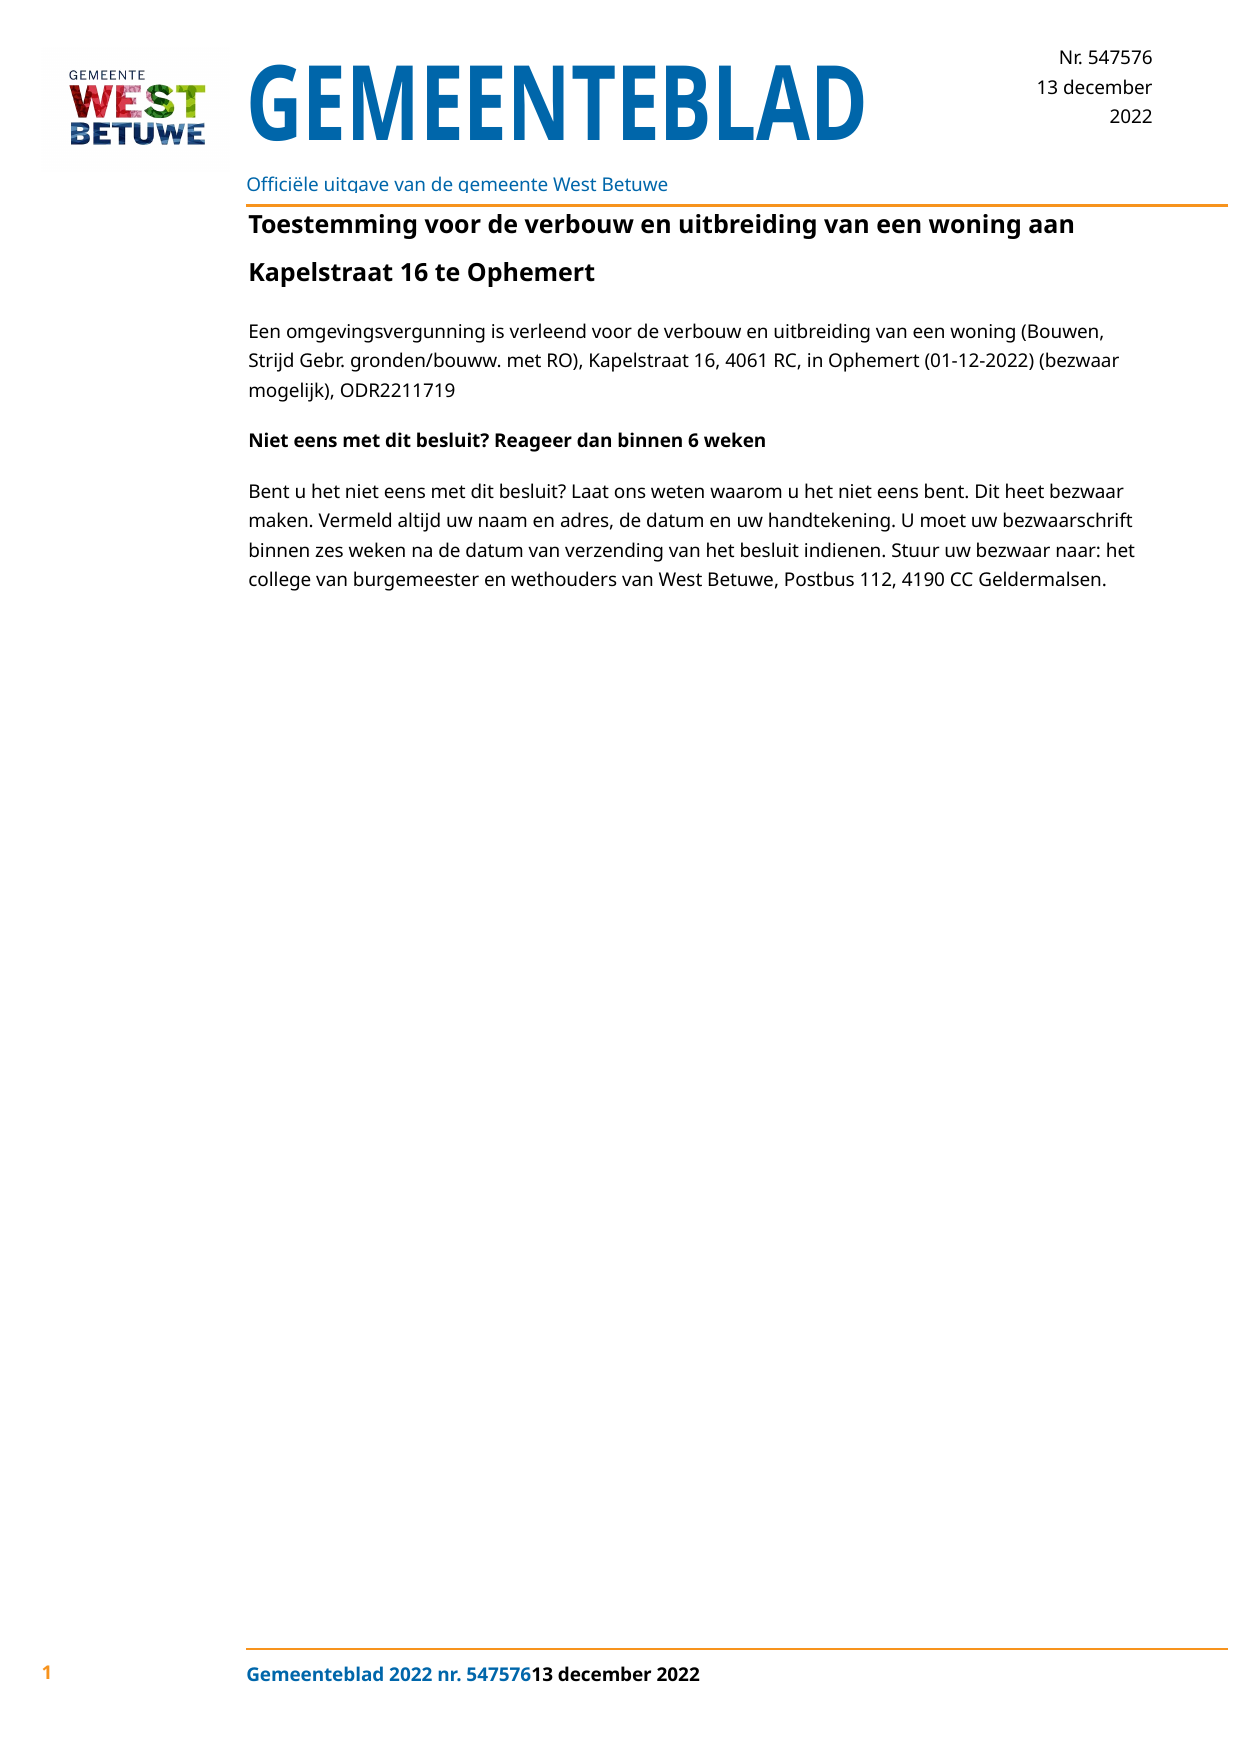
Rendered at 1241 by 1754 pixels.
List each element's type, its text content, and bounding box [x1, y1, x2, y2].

text Niet eens met dit besluit? Reageer dan binnen 6 weken [248, 427, 1152, 453]
text Toestemming voor de verbouw en uitbreiding van een woning aan Kapelstraat 16 te Ophemert [248, 207, 1152, 288]
picture [41, 47, 231, 172]
text Een omgevingsvergunning is verleend voor de verbouw en uitbreiding van een woning (Bouwen, Strijd Gebr. gronden/bouww. met RO), Kapelstraat 16, 4061 RC, in Ophemert (01-12-2022) (bezwaar mogelijk), ODR2211719 [248, 318, 1152, 403]
text Bent u het niet eens met dit besluit? Laat ons weten waarom u het niet eens bent. Dit heet bezwaar maken. Vermeld altijd uw naam en adres, de datum en uw handtekening. U moet uw bezwaarschrift binnen zes weken na de datum van verzending van het besluit indienen. Stuur uw bezwaar naar: het college van burgemeester en wethouders van West Betuwe, Postbus 112, 4190 CC Geldermalsen. [248, 478, 1152, 592]
